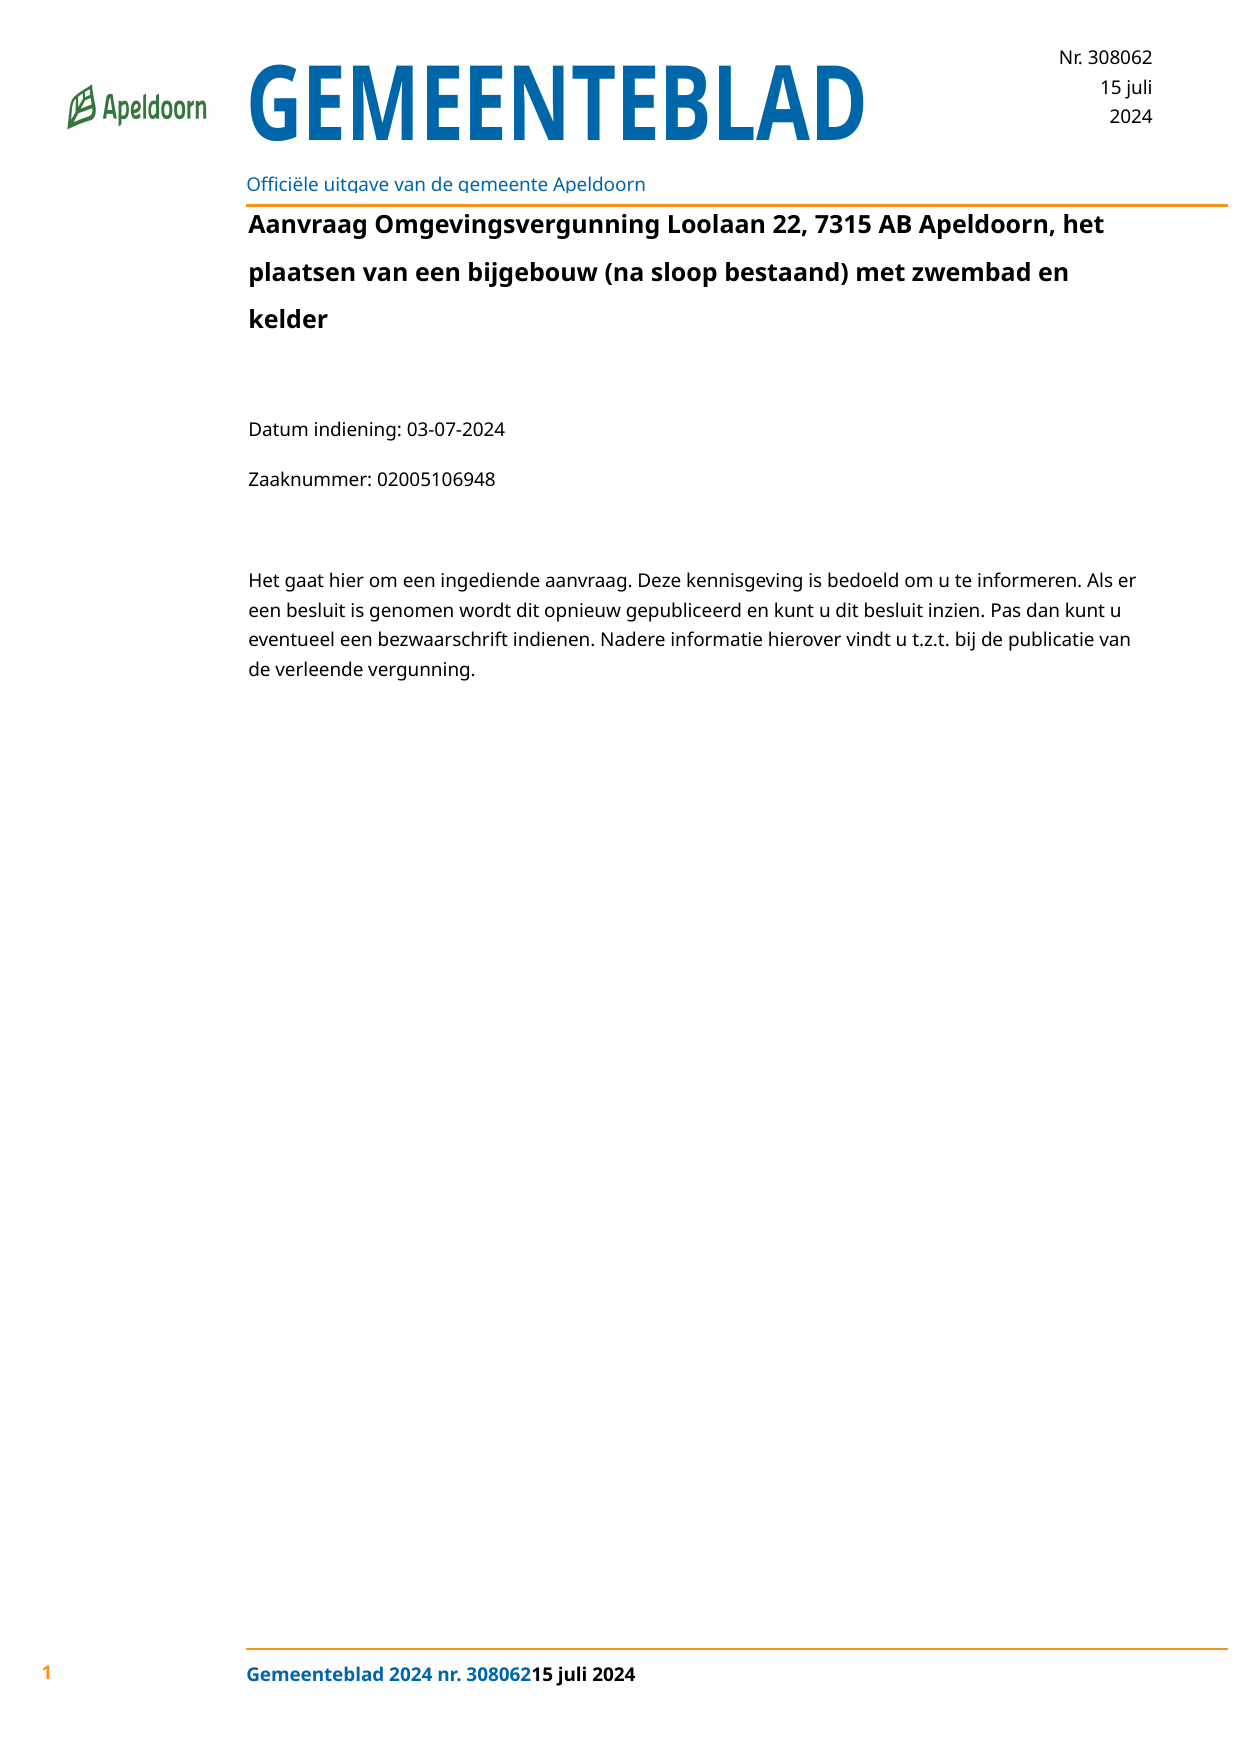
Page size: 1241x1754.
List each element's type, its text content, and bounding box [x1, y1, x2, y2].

text Zaaknummer: 02005106948 [248, 466, 1152, 492]
text Datum indiening: 03-07-2024 [248, 416, 1152, 442]
picture [41, 47, 231, 172]
text Het gaat hier om een ingediende aanvraag. Deze kennisgeving is bedoeld om u te informeren. Als er een besluit is genomen wordt dit opnieuw gepubliceerd en kunt u dit besluit inzien. Pas dan kunt u eventueel een bezwaarschrift indienen. Nadere informatie hierover vindt u t.z.t. bij de publicatie van de verleende vergunning. [248, 567, 1152, 682]
text Aanvraag Omgevingsvergunning Loolaan 22, 7315 AB Apeldoorn, het plaatsen van een bijgebouw (na sloop bestaand) met zwembad en kelder [248, 207, 1152, 336]
